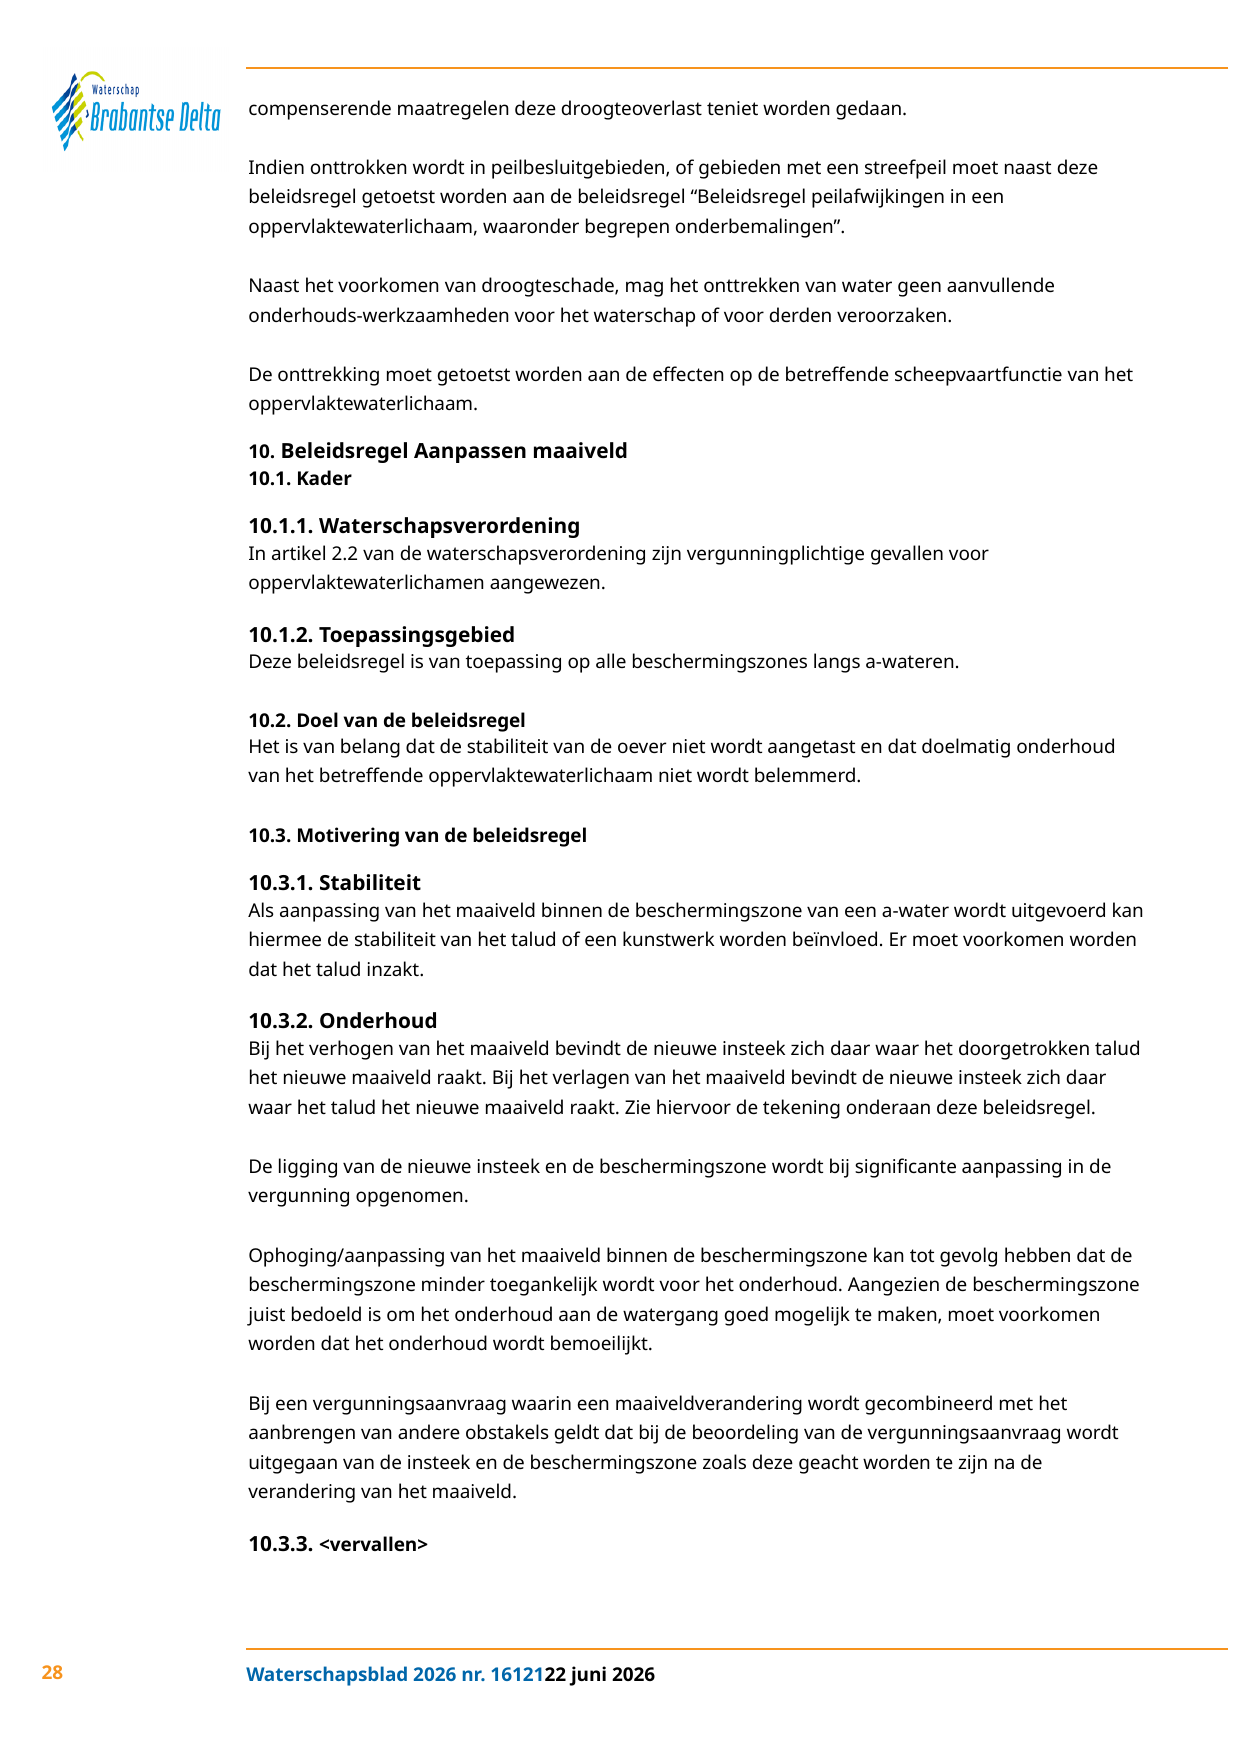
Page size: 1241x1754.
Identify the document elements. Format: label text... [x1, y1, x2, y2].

text De onttrekking moet getoetst worden aan de effecten op de betreffende scheepvaartfunctie van het oppervlaktewaterlichaam. [248, 361, 1152, 416]
text Naast het voorkomen van droogteschade, mag het onttrekken van water geen aanvullende onderhouds-werkzaamheden voor het waterschap of voor derden veroorzaken. [248, 272, 1152, 328]
text Bij het verhogen van het maaiveld bevindt de nieuwe insteek zich daar waar het doorgetrokken talud het nieuwe maaiveld raakt. Bij het verlagen van het maaiveld bevindt de nieuwe insteek zich daar waar het talud het nieuwe maaiveld raakt. Zie hiervoor de tekening onderaan deze beleidsregel. [248, 1035, 1152, 1120]
text De ligging van de nieuwe insteek en de beschermingszone wordt bij significante aanpassing in de vergunning opgenomen. [248, 1153, 1152, 1208]
text Bij een vergunningsaanvraag waarin een maaiveldverandering wordt gecombineerd met het aanbrengen van andere obstakels geldt dat bij de beoordeling van de vergunningsaanvraag wordt uitgegaan van de insteek en de beschermingszone zoals deze geacht worden te zijn na de verandering van het maaiveld. [248, 1390, 1152, 1504]
text Deze beleidsregel is van toepassing op alle beschermingszones langs a-wateren. [248, 648, 1152, 674]
text 10. Beleidsregel Aanpassen maaiveld [248, 436, 1152, 465]
text Het is van belang dat de stabiliteit van de oever niet wordt aangetast en dat doelmatig onderhoud van het betreffende oppervlaktewaterlichaam niet wordt belemmerd. [248, 733, 1152, 788]
text 10.3. Motivering van de beleidsregel [248, 822, 1152, 847]
picture [41, 47, 231, 172]
text 10.3.1. Stabiliteit [248, 868, 1152, 897]
text Indien onttrokken wordt in peilbesluitgebieden, of gebieden met een streefpeil moet naast deze beleidsregel getoetst worden aan de beleidsregel “Beleidsregel peilafwijkingen in een oppervlaktewaterlichaam, waaronder begrepen onderbemalingen”. [248, 154, 1152, 239]
text In artikel 2.2 van de waterschapsverordening zijn vergunningplichtige gevallen voor oppervlaktewaterlichamen aangewezen. [248, 540, 1152, 595]
text 10.3.3. <vervallen> [248, 1529, 1152, 1557]
text Ophoging/aanpassing van het maaiveld binnen de beschermingszone kan tot gevolg hebben dat de beschermingszone minder toegankelijk wordt voor het onderhoud. Aangezien de beschermingszone juist bedoeld is om het onderhoud aan de watergang goed mogelijk te maken, moet voorkomen worden dat het onderhoud wordt bemoeilijkt. [248, 1242, 1152, 1356]
text 10.1.1. Waterschapsverordening [248, 511, 1152, 540]
text Als aanpassing van het maaiveld binnen de beschermingszone van een a-water wordt uitgevoerd kan hiermee de stabiliteit van het talud of een kunstwerk worden beïnvloed. Er moet voorkomen worden dat het talud inzakt. [248, 897, 1152, 982]
text 10.3.2. Onderhoud [248, 1006, 1152, 1035]
text 10.1.2. Toepassingsgebied [248, 620, 1152, 648]
text 10.2. Doel van de beleidsregel [248, 707, 1152, 733]
text compenserende maatregelen deze droogteoverlast teniet worden gedaan. [248, 95, 1152, 121]
text 10.1. Kader [248, 465, 1152, 490]
